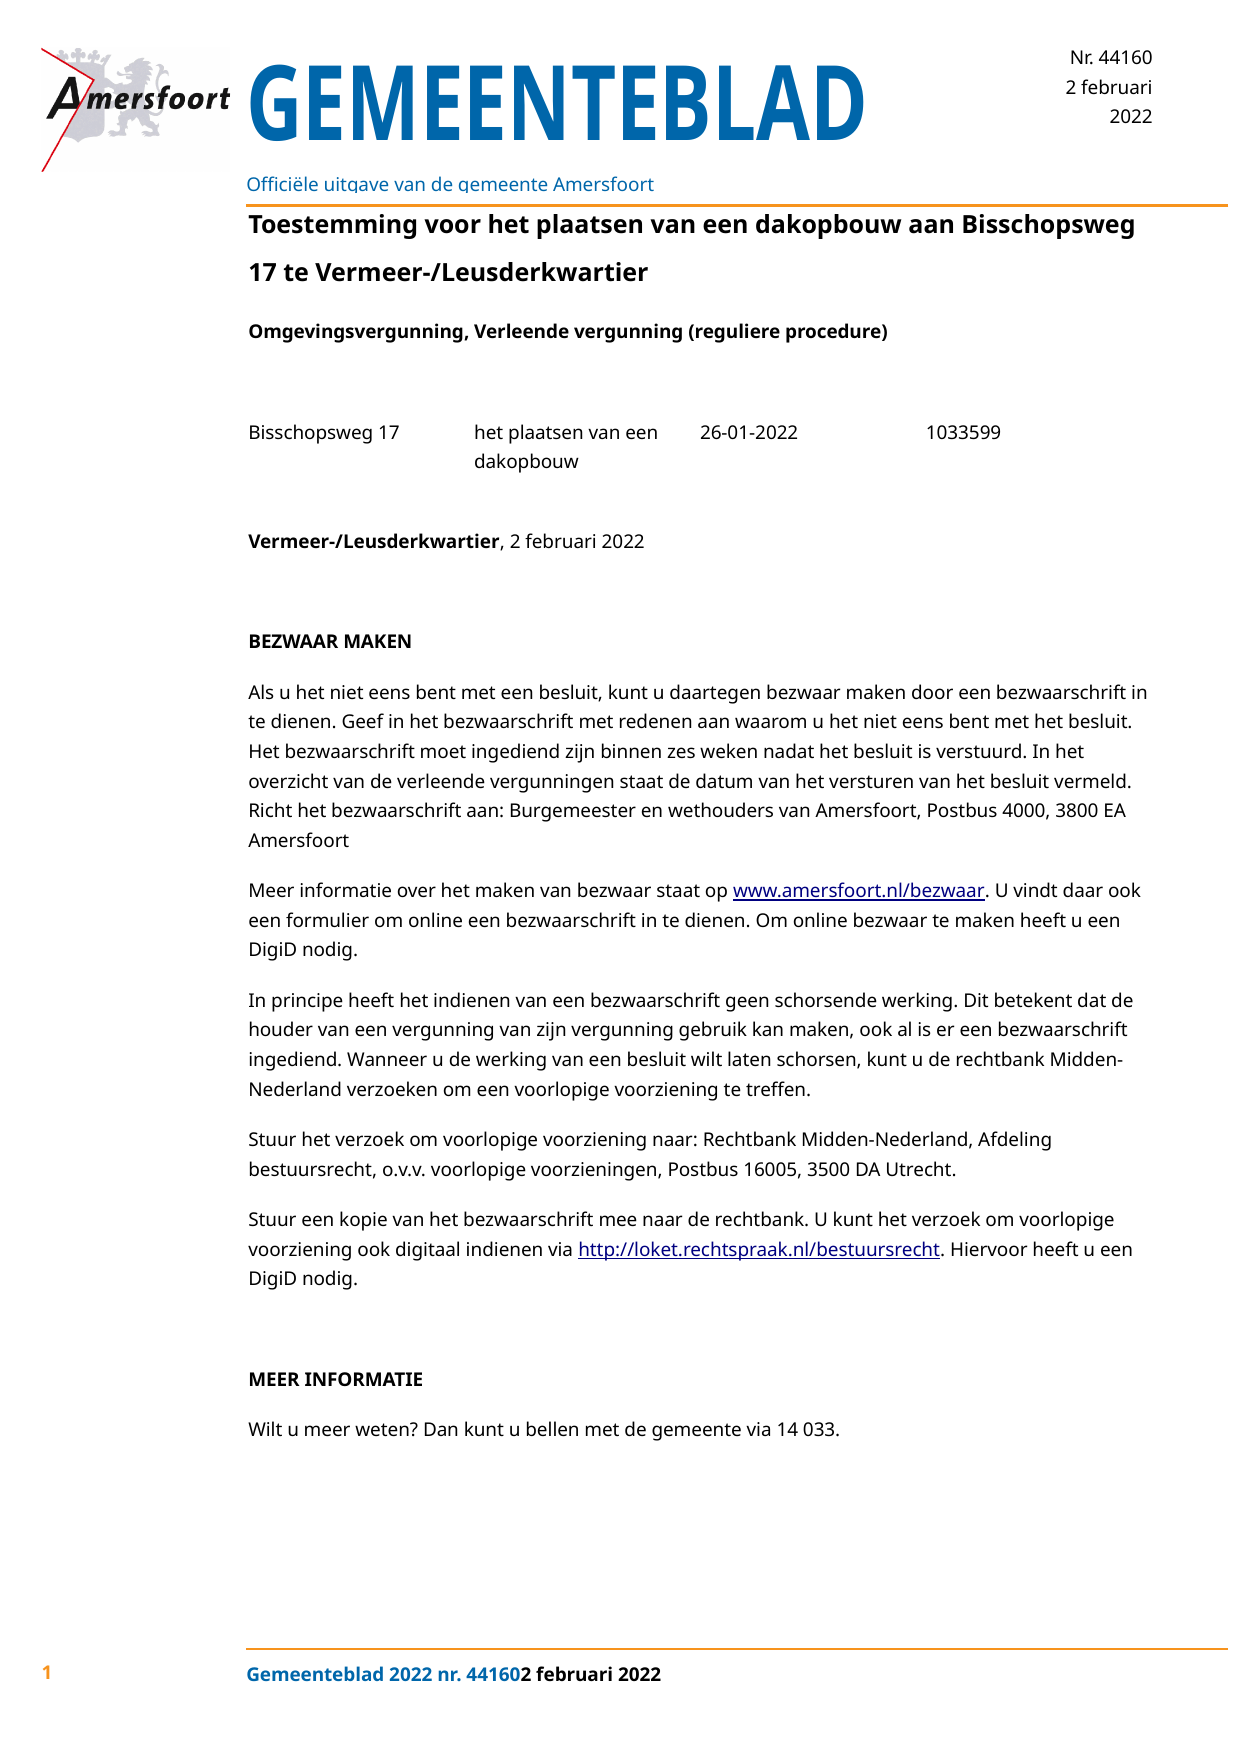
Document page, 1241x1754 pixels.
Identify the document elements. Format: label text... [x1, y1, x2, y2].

text BEZWAAR MAKEN [248, 629, 1152, 654]
text Stuur een kopie van het bezwaarschrift mee naar de rechtbank. U kunt het verzoek om voorlopige voorziening ook digitaal indienen via http://loket.rechtspraak.nl/bestuursrecht. Hiervoor heeft u een DigiD nodig. [248, 1206, 1152, 1291]
text Omgevingsvergunning, Verleende vergunning (reguliere procedure) [248, 318, 1152, 344]
table_header 1033599 [926, 419, 1152, 474]
table_header het plaatsen van een dakopbouw [474, 419, 700, 474]
text Als u het niet eens bent met een besluit, kunt u daartegen bezwaar maken door een bezwaarschrift in te dienen. Geef in het bezwaarschrift met redenen aan waarom u het niet eens bent met het besluit. Het bezwaarschrift moet ingediend zijn binnen zes weken nadat het besluit is verstuurd. In het overzicht van de verleende vergunningen staat de datum van het versturen van het besluit vermeld. Richt het bezwaarschrift aan: Burgemeester en wethouders van Amersfoort, Postbus 4000, 3800 EA Amersfoort [248, 679, 1152, 853]
text Toestemming voor het plaatsen van een dakopbouw aan Bisschopsweg 17 te Vermeer-/Leusderkwartier [248, 207, 1152, 288]
table_header 26-01-2022 [700, 419, 926, 474]
picture [41, 47, 231, 172]
text Wilt u meer weten? Dan kunt u bellen met de gemeente via 14 033. [248, 1417, 1152, 1442]
text Vermeer-/Leusderkwartier, 2 februari 2022 [248, 528, 1152, 553]
text Stuur het verzoek om voorlopige voorziening naar: Rechtbank Midden-Nederland, Afdeling bestuursrecht, o.v.v. voorlopige voorzieningen, Postbus 16005, 3500 DA Utrecht. [248, 1126, 1152, 1181]
table_header Bisschopsweg 17 [248, 419, 474, 474]
text Meer informatie over het maken van bezwaar staat op www.amersfoort.nl/bezwaar. U vindt daar ook een formulier om online een bezwaarschrift in te dienen. Om online bezwaar te maken heeft u een DigiD nodig. [248, 877, 1152, 962]
text MEER INFORMATIE [248, 1366, 1152, 1392]
text In principe heeft het indienen van een bezwaarschrift geen schorsende werking. Dit betekent dat de houder van een vergunning van zijn vergunning gebruik kan maken, ook al is er een bezwaarschrift ingediend. Wanneer u de werking van een besluit wilt laten schorsen, kunt u de rechtbank Midden-Nederland verzoeken om een voorlopige voorziening te treffen. [248, 987, 1152, 1101]
